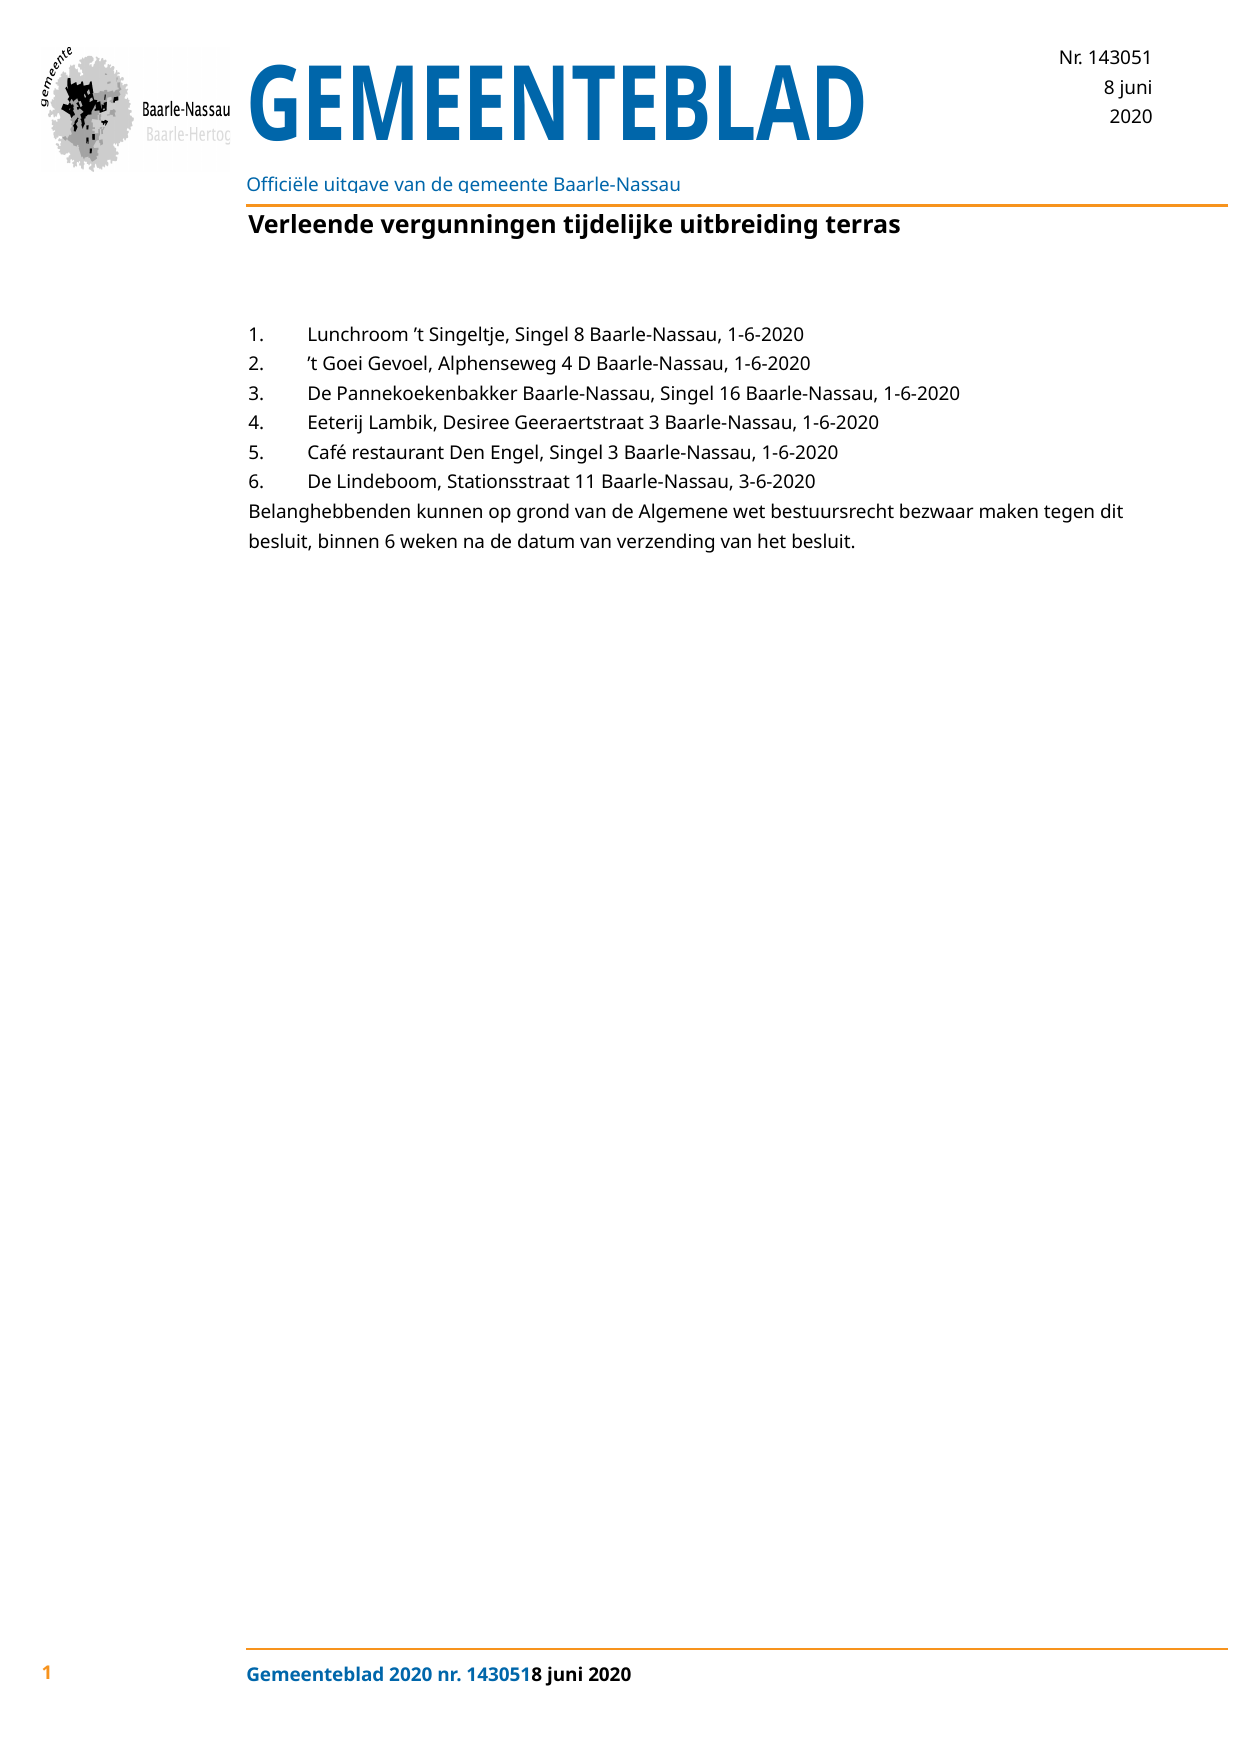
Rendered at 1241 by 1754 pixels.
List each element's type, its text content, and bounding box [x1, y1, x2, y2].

list ’t Goei Gevoel, Alphenseweg 4 D Baarle-Nassau, 1-6-2020 [248, 350, 1152, 376]
text Belanghebbenden kunnen op grond van de Algemene wet bestuursrecht bezwaar maken tegen dit besluit, binnen 6 weken na de datum van verzending van het besluit. [248, 498, 1152, 553]
picture [41, 47, 231, 172]
list De Pannekoekenbakker Baarle-Nassau, Singel 16 Baarle-Nassau, 1-6-2020 [248, 380, 1152, 406]
list Lunchroom ’t Singeltje, Singel 8 Baarle-Nassau, 1-6-2020 [248, 321, 1152, 346]
list Café restaurant Den Engel, Singel 3 Baarle-Nassau, 1-6-2020 [248, 439, 1152, 465]
text Verleende vergunningen tijdelijke uitbreiding terras [248, 207, 1152, 241]
list Eeterij Lambik, Desiree Geeraertstraat 3 Baarle-Nassau, 1-6-2020 [248, 409, 1152, 435]
list De Lindeboom, Stationsstraat 11 Baarle-Nassau, 3-6-2020 [248, 469, 1152, 494]
